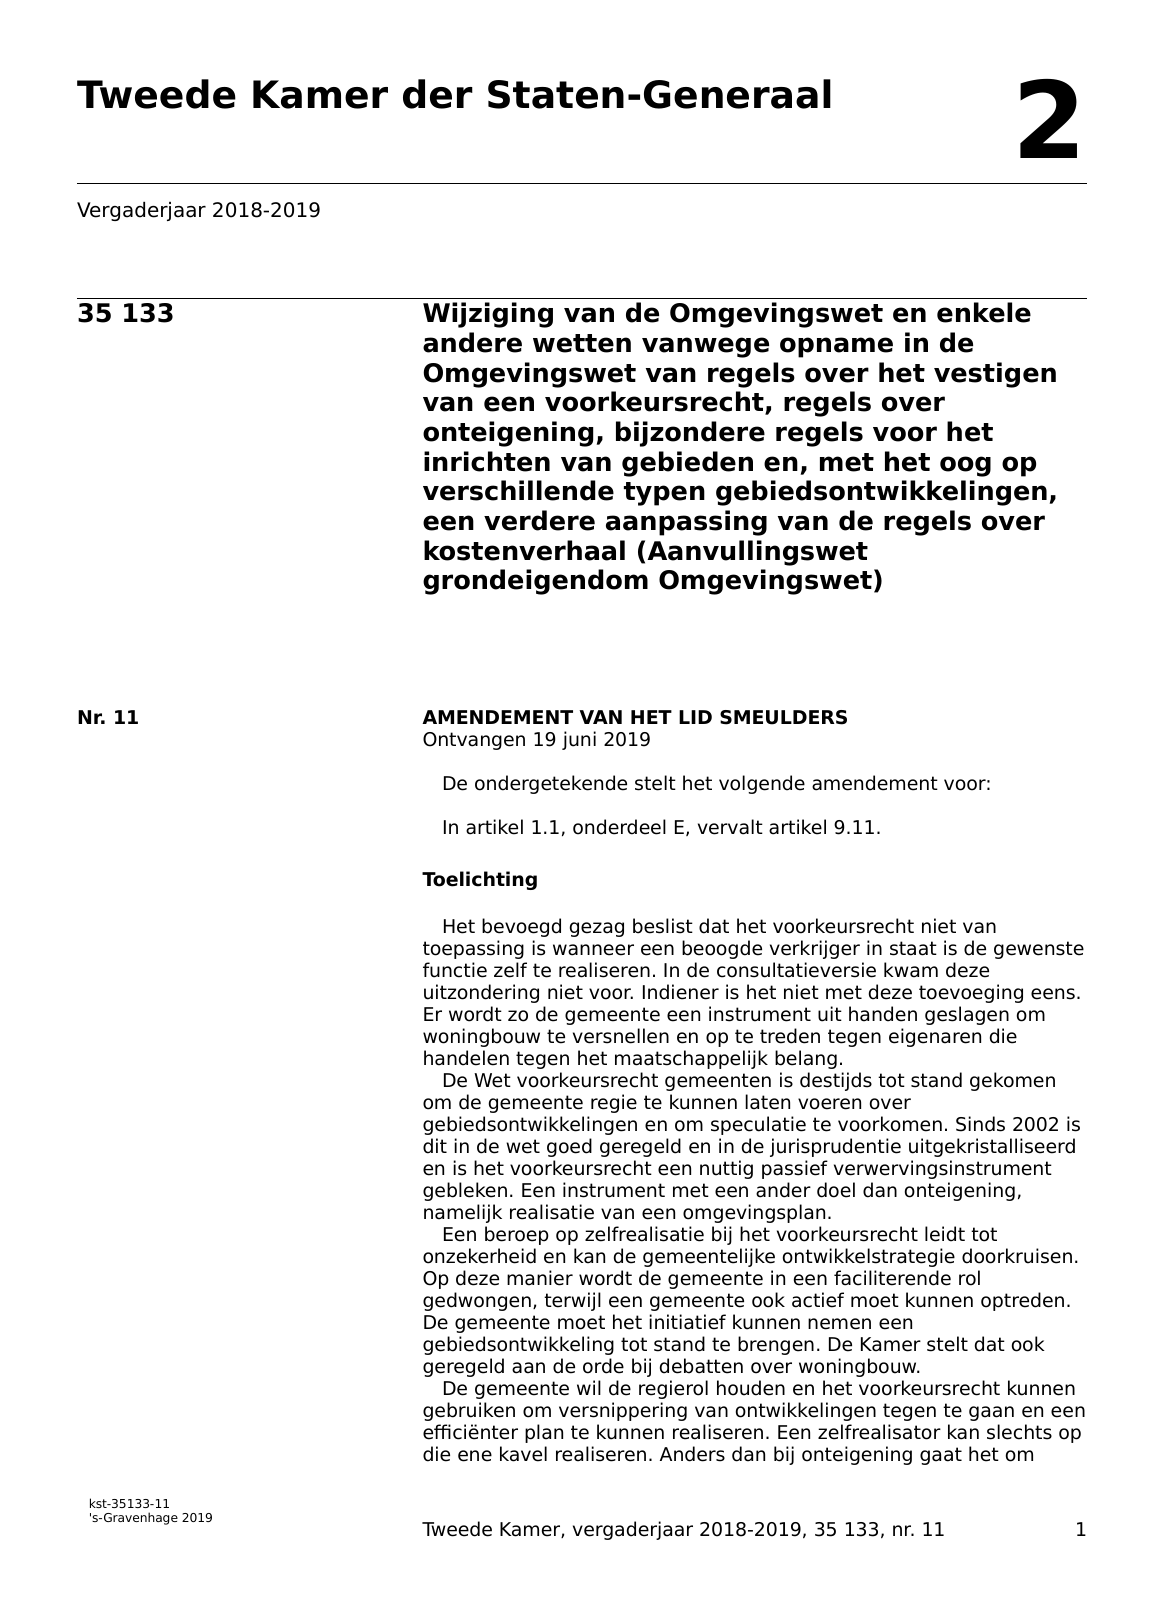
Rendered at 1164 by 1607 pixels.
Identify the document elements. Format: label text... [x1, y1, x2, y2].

text Een beroep op zelfrealisatie bij het voorkeursrecht leidt tot onzekerheid en kan de gemeentelijke ontwikkelstrategie doorkruisen. Op deze manier wordt de gemeente in een faciliterende rol gedwongen, terwijl een gemeente ook actief moet kunnen optreden. De gemeente moet het initiatief kunnen nemen een gebiedsontwikkeling tot stand te brengen. De Kamer stelt dat ook geregeld aan de orde bij debatten over woningbouw. [422, 1224, 1087, 1378]
text kst-35133-11 [88, 1497, 323, 1511]
text Het bevoegd gezag beslist dat het voorkeursrecht niet van toepassing is wanneer een beoogde verkrijger in staat is de gewenste functie zelf te realiseren. In de consultatieversie kwam deze uitzondering niet voor. Indiener is het niet met deze toevoeging eens. Er wordt zo de gemeente een instrument uit handen geslagen om woningbouw te versnellen en op te treden tegen eigenaren die handelen tegen het maatschappelijk belang. [422, 916, 1087, 1070]
table_header 2 [886, 59, 1087, 183]
text Ontvangen 19 juni 2019 [422, 729, 1087, 751]
text De ondergetekende stelt het volgende amendement voor: [422, 773, 1087, 795]
subtitle Nr. 11 AMENDEMENT VAN HET LID SMEULDERS [77, 707, 1087, 729]
subtitle 35 133 Wijziging van de Omgevingswet en enkele andere wetten vanwege opname in de Omgevingswet van regels over het vestigen van een voorkeursrecht, regels over onteigening, bijzondere regels voor het inrichten van gebieden en, met het oog op verschillende typen gebiedsontwikkelingen, een verdere aanpassing van de regels over kostenverhaal (Aanvullingswet grondeigendom Omgevingswet) [77, 299, 1087, 596]
table_cell Vergaderjaar 2018-2019 [77, 184, 1087, 298]
text De Wet voorkeursrecht gemeenten is destijds tot stand gekomen om de gemeente regie te kunnen laten voeren over gebiedsontwikkelingen en om speculatie te voorkomen. Sinds 2002 is dit in de wet goed geregeld en in de jurisprudentie uitgekristalliseerd en is het voorkeursrecht een nuttig passief verwervingsinstrument gebleken. Een instrument met een ander doel dan onteigening, namelijk realisatie van een omgevingsplan. [422, 1070, 1087, 1224]
table_header Tweede Kamer der Staten-Generaal [77, 59, 886, 183]
text De gemeente wil de regierol houden en het voorkeursrecht kunnen gebruiken om versnippering van ontwikkelingen tegen te gaan en een efficiënter plan te kunnen realiseren. Een zelfrealisator kan slechts op die ene kavel realiseren. Anders dan bij onteigening gaat het om [422, 1378, 1087, 1466]
subtitle Toelichting [422, 869, 1087, 891]
text In artikel 1.1, onderdeel E, vervalt artikel 9.11. [422, 817, 1087, 839]
text 's-Gravenhage 2019 [88, 1511, 323, 1525]
